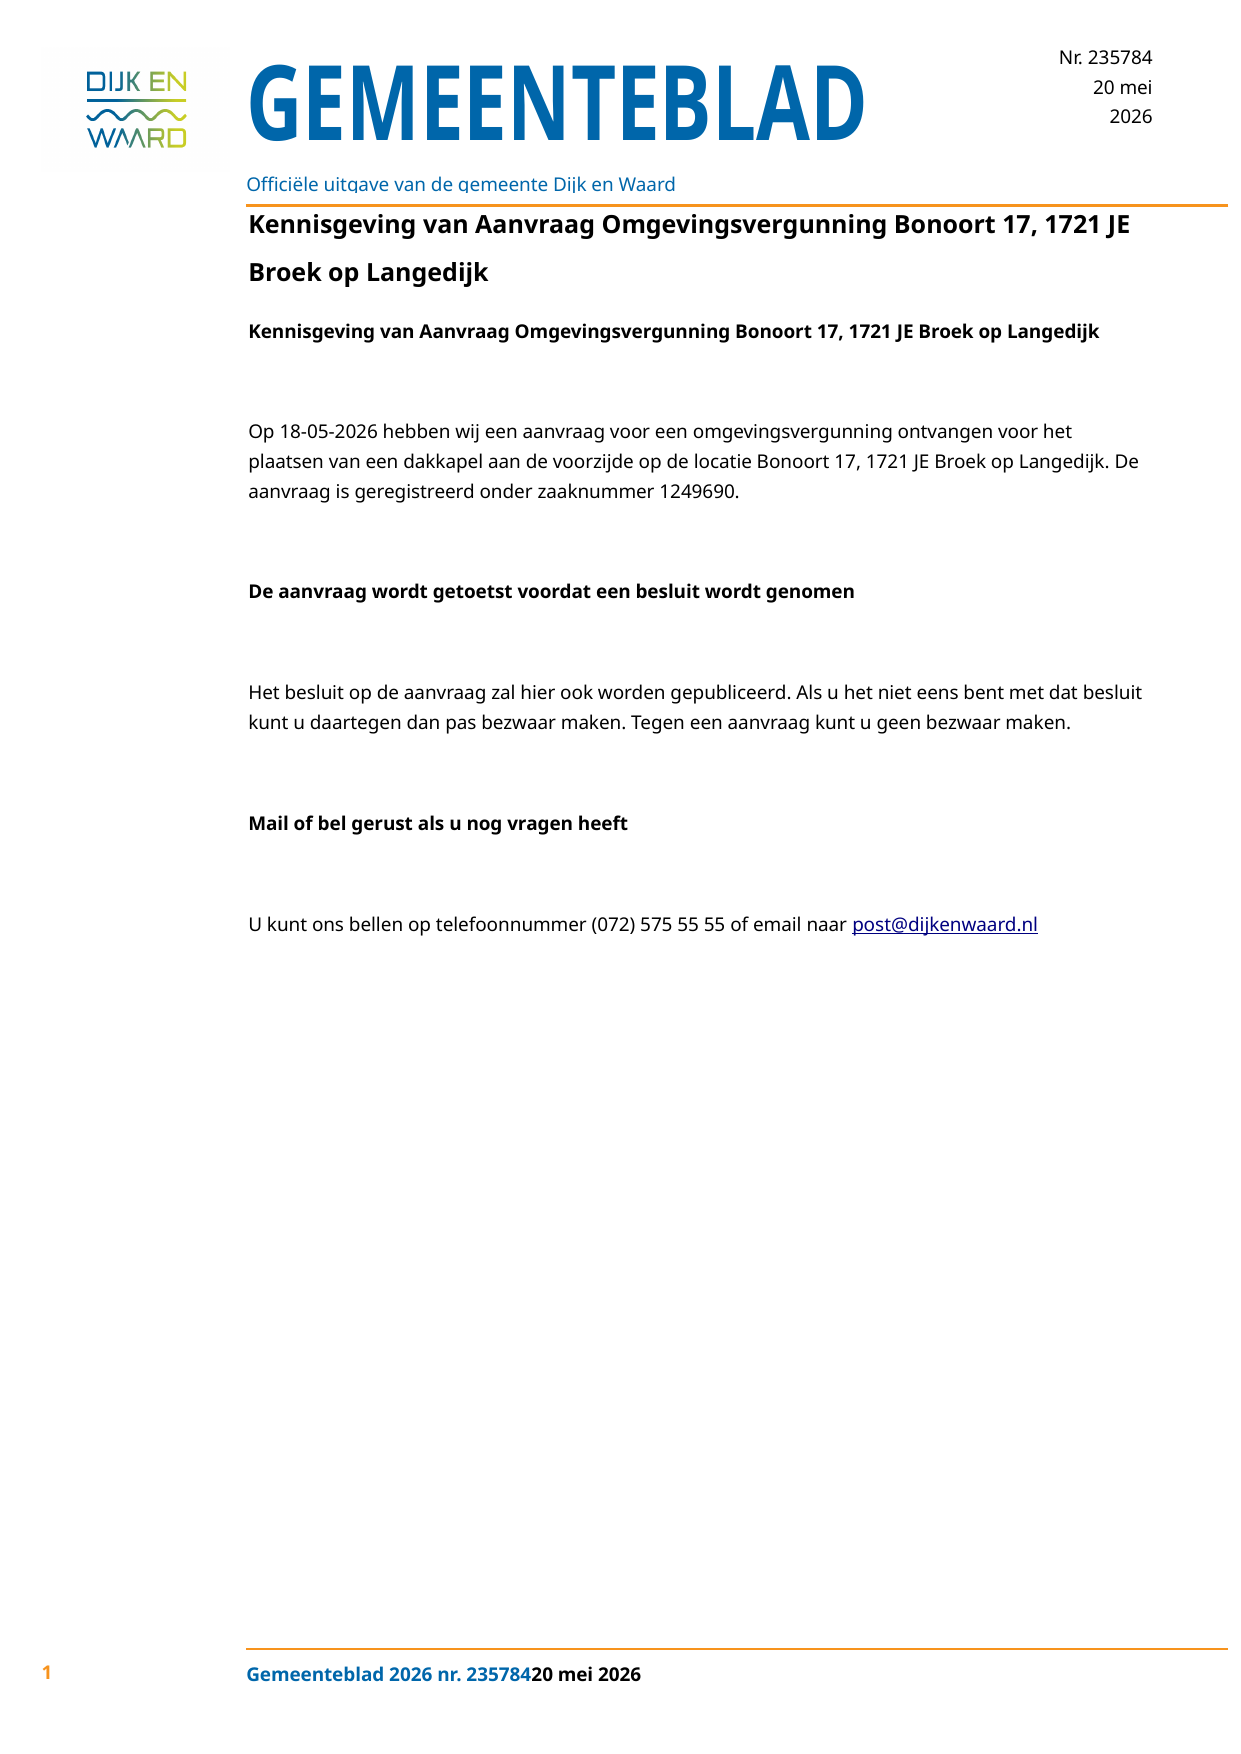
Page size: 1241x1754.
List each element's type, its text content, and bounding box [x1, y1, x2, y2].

text Mail of bel gerust als u nog vragen heeft [248, 810, 1152, 836]
text Kennisgeving van Aanvraag Omgevingsvergunning Bonoort 17, 1721 JE Broek op Langedijk [248, 318, 1152, 344]
text Kennisgeving van Aanvraag Omgevingsvergunning Bonoort 17, 1721 JE Broek op Langedijk [248, 207, 1152, 288]
picture [41, 47, 231, 172]
text U kunt ons bellen op telefoonnummer (072) 575 55 55 of email naar post@dijkenwaard.nl [248, 911, 1152, 937]
text Op 18-05-2026 hebben wij een aanvraag voor een omgevingsvergunning ontvangen voor het plaatsen van een dakkapel aan de voorzijde op de locatie Bonoort 17, 1721 JE Broek op Langedijk. De aanvraag is geregistreerd onder zaaknummer 1249690. [248, 419, 1152, 504]
text Het besluit op de aanvraag zal hier ook worden gepubliceerd. Als u het niet eens bent met dat besluit kunt u daartegen dan pas bezwaar maken. Tegen een aanvraag kunt u geen bezwaar maken. [248, 679, 1152, 735]
text De aanvraag wordt getoetst voordat een besluit wordt genomen [248, 579, 1152, 604]
